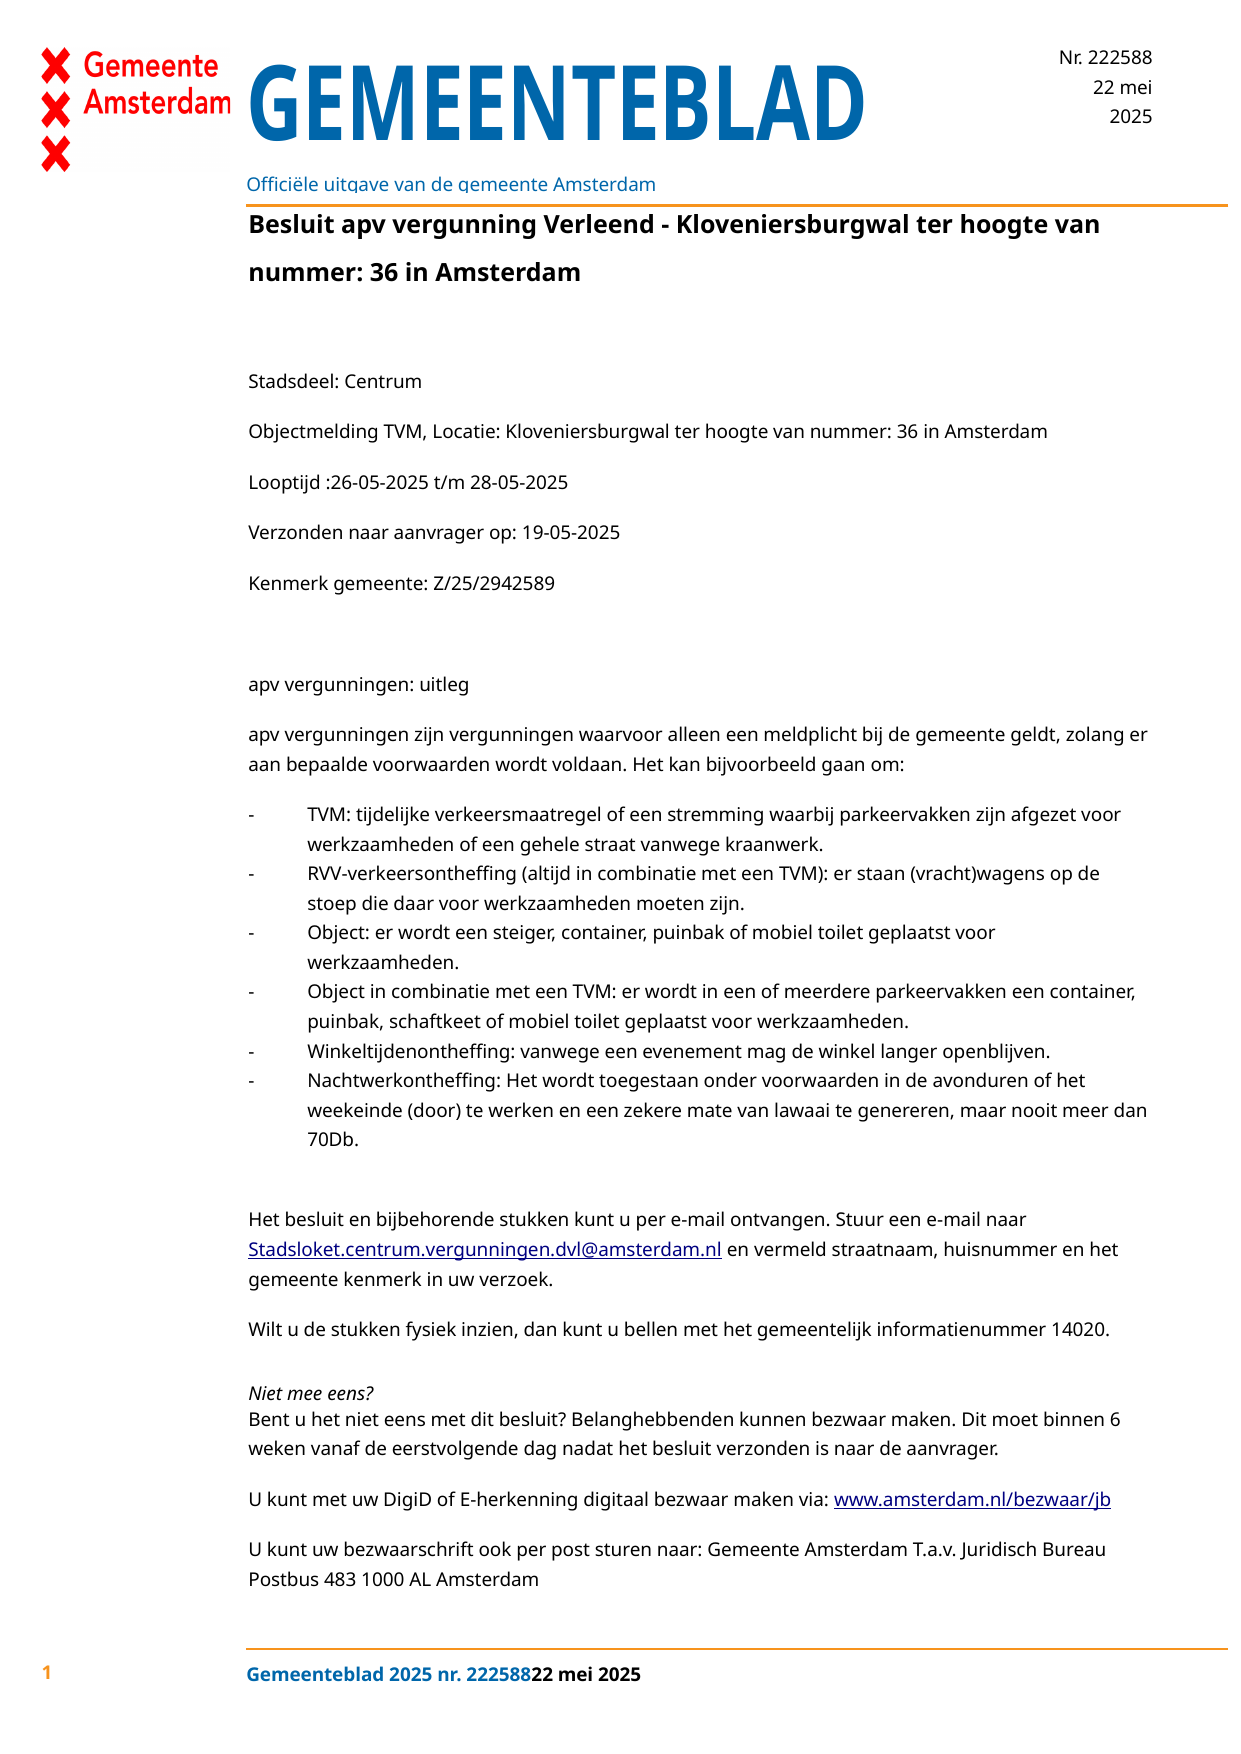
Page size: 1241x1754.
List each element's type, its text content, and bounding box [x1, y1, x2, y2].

list Object in combinatie met een TVM: er wordt in een of meerdere parkeervakken een container, puinbak, schaftkeet of mobiel toilet geplaatst voor werkzaamheden. [248, 979, 1152, 1034]
text Verzonden naar aanvrager op: 19-05-2025 [248, 519, 1152, 545]
text Niet mee eens? [248, 1380, 1152, 1406]
picture [41, 47, 231, 172]
list TVM: tijdelijke verkeersmaatregel of een stremming waarbij parkeervakken zijn afgezet voor werkzaamheden of een gehele straat vanwege kraanwerk. [248, 801, 1152, 857]
text Kenmerk gemeente: Z/25/2942589 [248, 570, 1152, 596]
text Het besluit en bijbehorende stukken kunt u per e-mail ontvangen. Stuur een e-mail naar Stadsloket.centrum.vergunningen.dvl@amsterdam.nl en vermeld straatnaam, huisnummer en het gemeente kenmerk in uw verzoek. [248, 1207, 1152, 1292]
text Objectmelding TVM, Locatie: Kloveniersburgwal ter hoogte van nummer: 36 in Amsterdam [248, 419, 1152, 444]
text Wilt u de stukken fysiek inzien, dan kunt u bellen met het gemeentelijk informatienummer 14020. [248, 1316, 1152, 1342]
text apv vergunningen: uitleg [248, 671, 1152, 697]
list Object: er wordt een steiger, container, puinbak of mobiel toilet geplaatst voor werkzaamheden. [248, 919, 1152, 975]
text apv vergunningen zijn vergunningen waarvoor alleen een meldplicht bij de gemeente geldt, zolang er aan bepaalde voorwaarden wordt voldaan. Het kan bijvoorbeeld gaan om: [248, 721, 1152, 777]
list Winkeltijdenontheffing: vanwege een evenement mag de winkel langer openblijven. [248, 1038, 1152, 1064]
list RVV-verkeersontheffing (altijd in combinatie met een TVM): er staan (vracht)wagens op de stoep die daar voor werkzaamheden moeten zijn. [248, 860, 1152, 916]
text U kunt uw bezwaarschrift ook per post sturen naar: Gemeente Amsterdam T.a.v. Juridisch Bureau Postbus 483 1000 AL Amsterdam [248, 1536, 1152, 1592]
text Bent u het niet eens met dit besluit? Belanghebbenden kunnen bezwaar maken. Dit moet binnen 6 weken vanaf de eerstvolgende dag nadat het besluit verzonden is naar de aanvrager. [248, 1406, 1152, 1461]
text U kunt met uw DigiD of E-herkenning digitaal bezwaar maken via: www.amsterdam.nl/bezwaar/jb [248, 1486, 1152, 1512]
list Nachtwerkontheffing: Het wordt toegestaan onder voorwaarden in de avonduren of het weekeinde (door) te werken en een zekere mate van lawaai te genereren, maar nooit meer dan 70Db. [248, 1067, 1152, 1152]
text Besluit apv vergunning Verleend - Kloveniersburgwal ter hoogte van nummer: 36 in Amsterdam [248, 207, 1152, 288]
text Looptijd :26-05-2025 t/m 28-05-2025 [248, 469, 1152, 495]
text Stadsdeel: Centrum [248, 368, 1152, 394]
